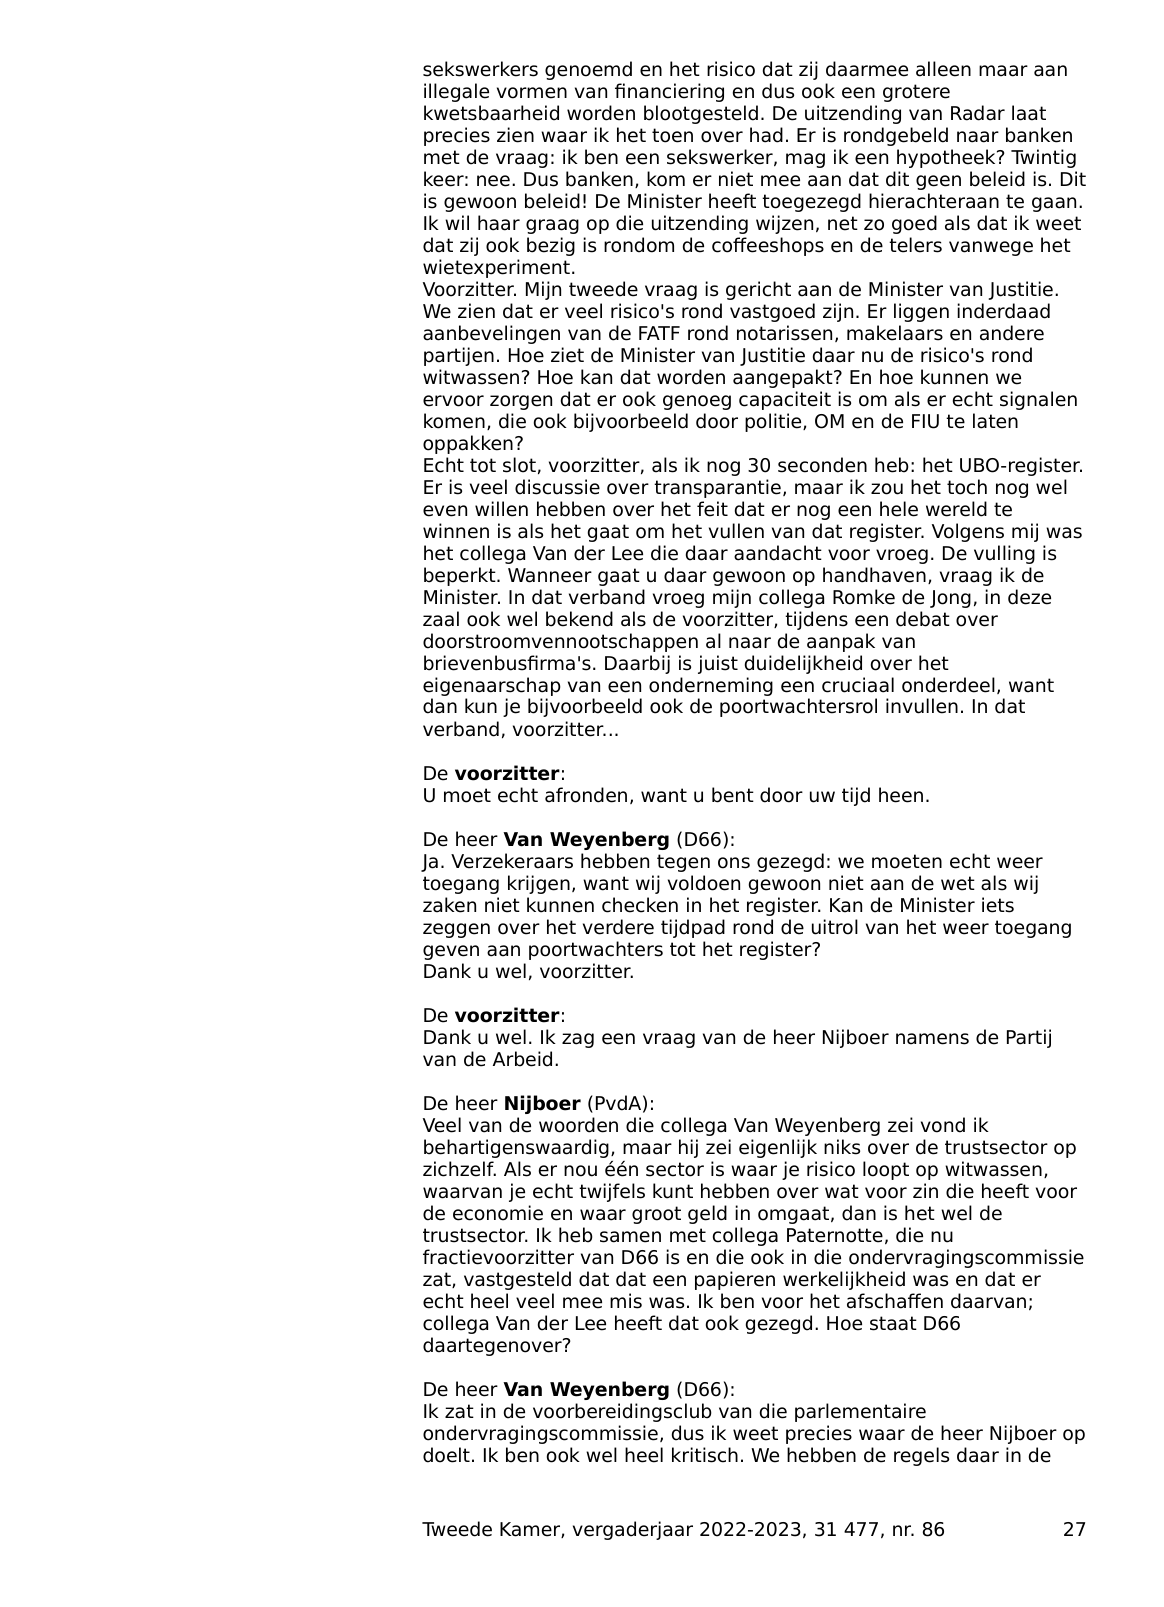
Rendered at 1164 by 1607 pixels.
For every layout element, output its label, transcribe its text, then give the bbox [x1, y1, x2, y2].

text Ja. Verzekeraars hebben tegen ons gezegd: we moeten echt weer toegang krijgen, want wij voldoen gewoon niet aan de wet als wij zaken niet kunnen checken in het register. Kan de Minister iets zeggen over het verdere tijdpad rond de uitrol van het weer toegang geven aan poortwachters tot het register? [422, 851, 1087, 961]
text Veel van de woorden die collega Van Weyenberg zei vond ik behartigenswaardig, maar hij zei eigenlijk niks over de trustsector op zichzelf. Als er nou één sector is waar je risico loopt op witwassen, waarvan je echt twijfels kunt hebben over wat voor zin die heeft voor de economie en waar groot geld in omgaat, dan is het wel de trustsector. Ik heb samen met collega Paternotte, die nu fractievoorzitter van D66 is en die ook in die ondervragingscommissie zat, vastgesteld dat dat een papieren werkelijkheid was en dat er echt heel veel mee mis was. Ik ben voor het afschaffen daarvan; collega Van der Lee heeft dat ook gezegd. Hoe staat D66 daartegenover? [422, 1115, 1087, 1357]
text De voorzitter: [422, 1005, 1087, 1027]
text Ik zat in de voorbereidingsclub van die parlementaire ondervragingscommissie, dus ik weet precies waar de heer Nijboer op doelt. Ik ben ook wel heel kritisch. We hebben de regels daar in de [422, 1401, 1087, 1467]
text Dank u wel, voorzitter. [422, 961, 1087, 983]
text Voorzitter. Mijn tweede vraag is gericht aan de Minister van Justitie. We zien dat er veel risico's rond vastgoed zijn. Er liggen inderdaad aanbevelingen van de FATF rond notarissen, makelaars en andere partijen. Hoe ziet de Minister van Justitie daar nu de risico's rond witwassen? Hoe kan dat worden aangepakt? En hoe kunnen we ervoor zorgen dat er ook genoeg capaciteit is om als er echt signalen komen, die ook bijvoorbeeld door politie, OM en de FIU te laten oppakken? [422, 279, 1087, 455]
text Echt tot slot, voorzitter, als ik nog 30 seconden heb: het UBO-register. Er is veel discussie over transparantie, maar ik zou het toch nog wel even willen hebben over het feit dat er nog een hele wereld te winnen is als het gaat om het vullen van dat register. Volgens mij was het collega Van der Lee die daar aandacht voor vroeg. De vulling is beperkt. Wanneer gaat u daar gewoon op handhaven, vraag ik de Minister. In dat verband vroeg mijn collega Romke de Jong, in deze zaal ook wel bekend als de voorzitter, tijdens een debat over doorstroomvennootschappen al naar de aanpak van brievenbusfirma's. Daarbij is juist duidelijkheid over het eigenaarschap van een onderneming een cruciaal onderdeel, want dan kun je bijvoorbeeld ook de poortwachtersrol invullen. In dat verband, voorzitter... [422, 455, 1087, 740]
text De heer Van Weyenberg (D66): [422, 1379, 1087, 1401]
text Dank u wel. Ik zag een vraag van de heer Nijboer namens de Partij van de Arbeid. [422, 1027, 1087, 1071]
text De heer Nijboer (PvdA): [422, 1093, 1087, 1115]
text De voorzitter: [422, 763, 1087, 784]
text sekswerkers genoemd en het risico dat zij daarmee alleen maar aan illegale vormen van financiering en dus ook een grotere kwetsbaarheid worden blootgesteld. De uitzending van Radar laat precies zien waar ik het toen over had. Er is rondgebeld naar banken met de vraag: ik ben een sekswerker, mag ik een hypotheek? Twintig keer: nee. Dus banken, kom er niet mee aan dat dit geen beleid is. Dit is gewoon beleid! De Minister heeft toegezegd hierachteraan te gaan. Ik wil haar graag op die uitzending wijzen, net zo goed als dat ik weet dat zij ook bezig is rondom de coffeeshops en de telers vanwege het wietexperiment. [422, 59, 1087, 279]
text U moet echt afronden, want u bent door uw tijd heen. [422, 784, 1087, 807]
text De heer Van Weyenberg (D66): [422, 829, 1087, 851]
